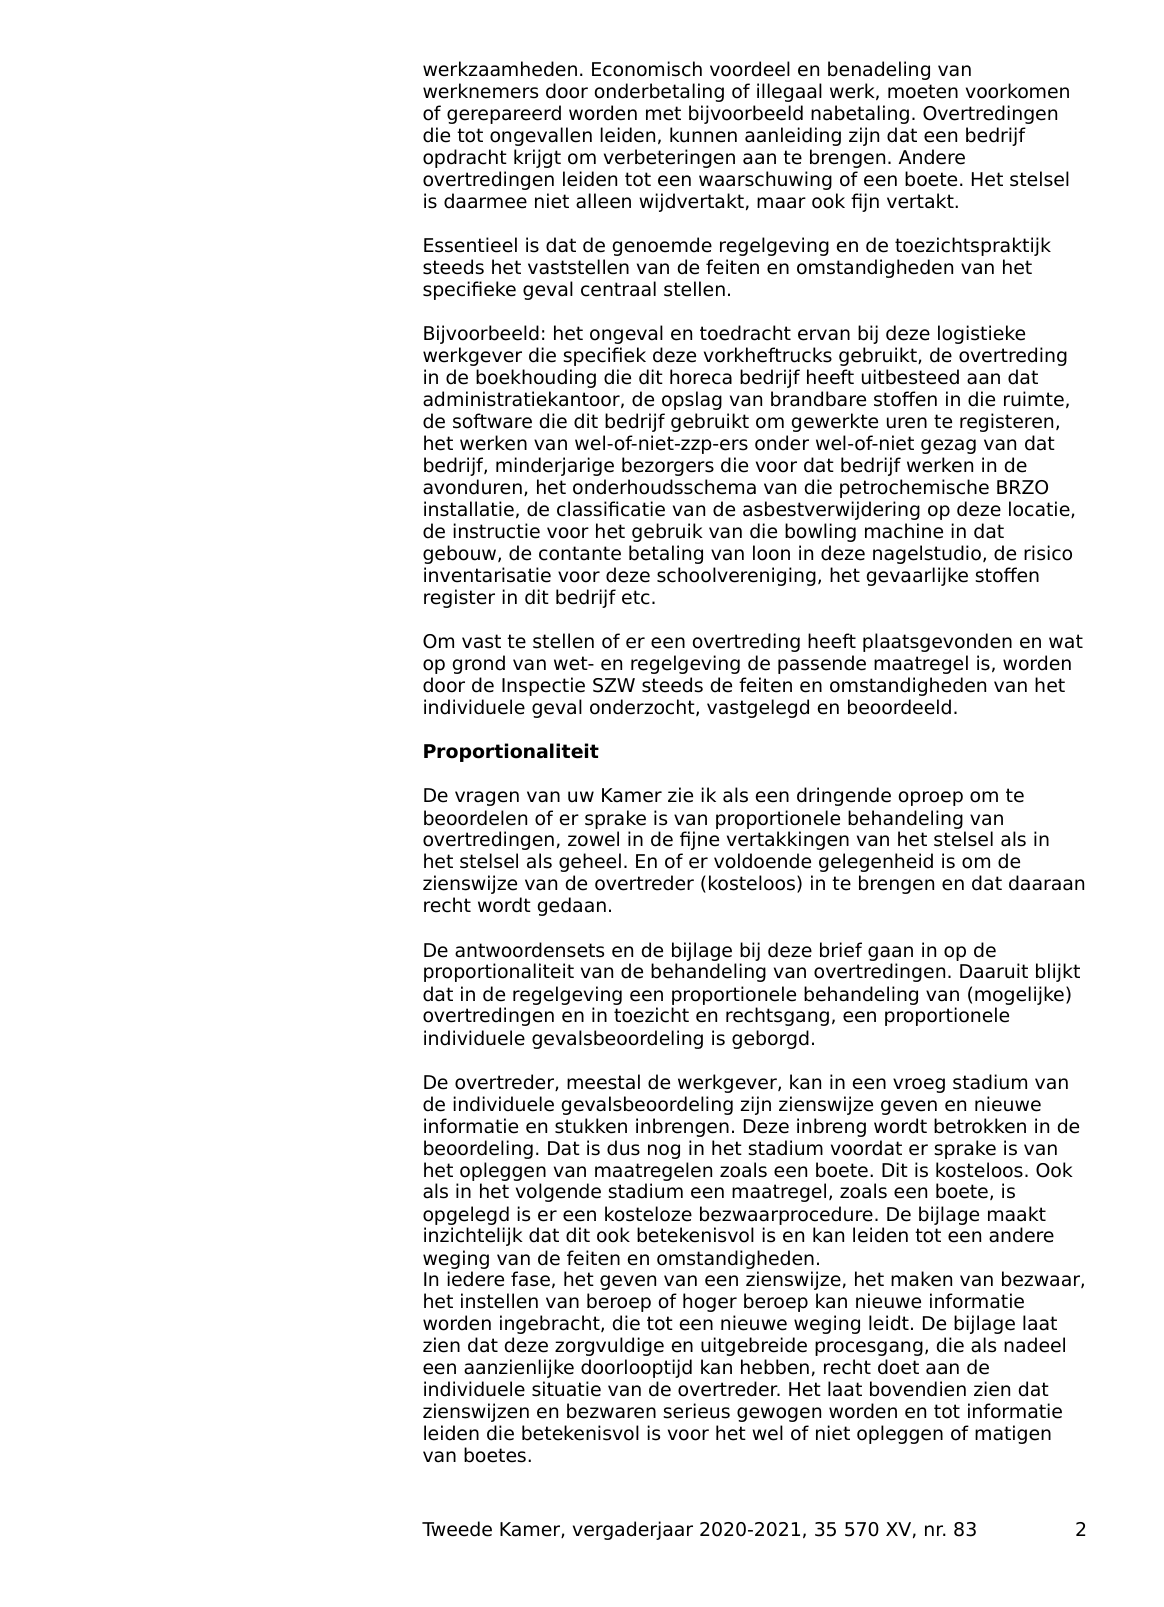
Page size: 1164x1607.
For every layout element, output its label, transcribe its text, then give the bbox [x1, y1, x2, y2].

text Om vast te stellen of er een overtreding heeft plaatsgevonden en wat op grond van wet- en regelgeving de passende maatregel is, worden door de Inspectie SZW steeds de feiten en omstandigheden van het individuele geval onderzocht, vastgelegd en beoordeeld. [422, 631, 1087, 719]
text De vragen van uw Kamer zie ik als een dringende oproep om te beoordelen of er sprake is van proportionele behandeling van overtredingen, zowel in de fijne vertakkingen van het stelsel als in het stelsel als geheel. En of er voldoende gelegenheid is om de zienswijze van de overtreder (kosteloos) in te brengen en dat daaraan recht wordt gedaan. [422, 785, 1087, 917]
subtitle Proportionaliteit [422, 741, 1087, 763]
text In iedere fase, het geven van een zienswijze, het maken van bezwaar, het instellen van beroep of hoger beroep kan nieuwe informatie worden ingebracht, die tot een nieuwe weging leidt. De bijlage laat zien dat deze zorgvuldige en uitgebreide procesgang, die als nadeel een aanzienlijke doorlooptijd kan hebben, recht doet aan de individuele situatie van de overtreder. Het laat bovendien zien dat zienswijzen en bezwaren serieus gewogen worden en tot informatie leiden die betekenisvol is voor het wel of niet opleggen of matigen van boetes. [422, 1269, 1087, 1467]
text De overtreder, meestal de werkgever, kan in een vroeg stadium van de individuele gevalsbeoordeling zijn zienswijze geven en nieuwe informatie en stukken inbrengen. Deze inbreng wordt betrokken in de beoordeling. Dat is dus nog in het stadium voordat er sprake is van het opleggen van maatregelen zoals een boete. Dit is kosteloos. Ook als in het volgende stadium een maatregel, zoals een boete, is opgelegd is er een kosteloze bezwaarprocedure. De bijlage maakt inzichtelijk dat dit ook betekenisvol is en kan leiden tot een andere weging van de feiten en omstandigheden. [422, 1072, 1087, 1269]
text Essentieel is dat de genoemde regelgeving en de toezichtspraktijk steeds het vaststellen van de feiten en omstandigheden van het specifieke geval centraal stellen. [422, 235, 1087, 301]
text werkzaamheden. Economisch voordeel en benadeling van werknemers door onderbetaling of illegaal werk, moeten voorkomen of gerepareerd worden met bijvoorbeeld nabetaling. Overtredingen die tot ongevallen leiden, kunnen aanleiding zijn dat een bedrijf opdracht krijgt om verbeteringen aan te brengen. Andere overtredingen leiden tot een waarschuwing of een boete. Het stelsel is daarmee niet alleen wijdvertakt, maar ook fijn vertakt. [422, 59, 1087, 213]
text De antwoordensets en de bijlage bij deze brief gaan in op de proportionaliteit van de behandeling van overtredingen. Daaruit blijkt dat in de regelgeving een proportionele behandeling van (mogelijke) overtredingen en in toezicht en rechtsgang, een proportionele individuele gevalsbeoordeling is geborgd. [422, 939, 1087, 1049]
text Bijvoorbeeld: het ongeval en toedracht ervan bij deze logistieke werkgever die specifiek deze vorkheftrucks gebruikt, de overtreding in de boekhouding die dit horeca bedrijf heeft uitbesteed aan dat administratiekantoor, de opslag van brandbare stoffen in die ruimte, de software die dit bedrijf gebruikt om gewerkte uren te registeren, het werken van wel-of-niet-zzp-ers onder wel-of-niet gezag van dat bedrijf, minderjarige bezorgers die voor dat bedrijf werken in de avonduren, het onderhoudsschema van die petrochemische BRZO installatie, de classificatie van de asbestverwijdering op deze locatie, de instructie voor het gebruik van die bowling machine in dat gebouw, de contante betaling van loon in deze nagelstudio, de risico inventarisatie voor deze schoolvereniging, het gevaarlijke stoffen register in dit bedrijf etc. [422, 323, 1087, 609]
